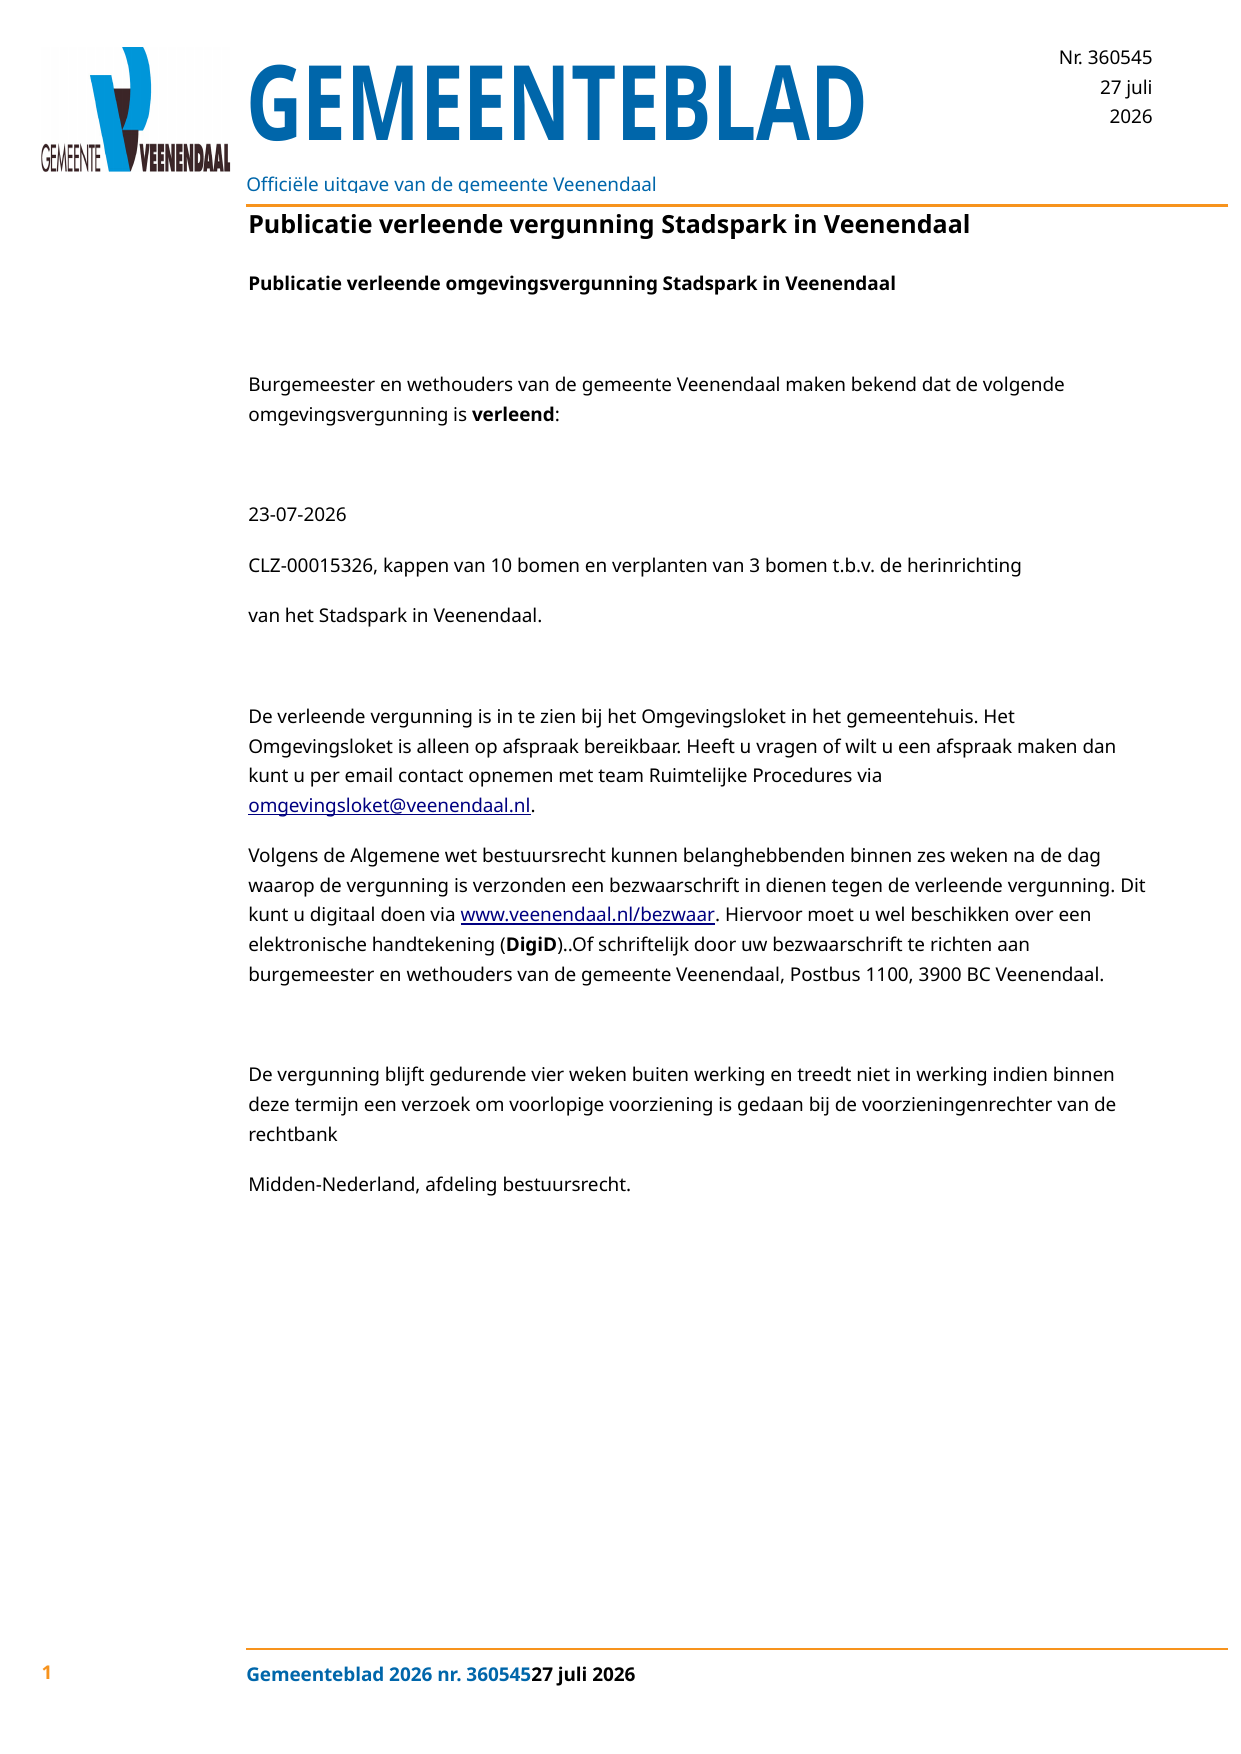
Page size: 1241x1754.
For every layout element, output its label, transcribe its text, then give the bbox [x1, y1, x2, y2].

text Midden-Nederland, afdeling bestuursrecht. [248, 1171, 1152, 1197]
text 23-07-2026 [248, 502, 1152, 527]
picture [41, 47, 130, 172]
text CLZ-00015326, kappen van 10 bomen en verplanten van 3 bomen t.b.v. de herinrichting [248, 552, 1152, 578]
text Publicatie verleende vergunning Stadspark in Veenendaal [248, 207, 1152, 241]
text De vergunning blijft gedurende vier weken buiten werking en treedt niet in werking indien binnen deze termijn een verzoek om voorlopige voorziening is gedaan bij de voorzieningenrechter van de rechtbank [248, 1062, 1152, 1146]
text Volgens de Algemene wet bestuursrecht kunnen belanghebbenden binnen zes weken na de dag waarop de vergunning is verzonden een bezwaarschrift in dienen tegen de verleende vergunning. Dit kunt u digitaal doen via www.veenendaal.nl/bezwaar. Hiervoor moet u wel beschikken over een elektronische handtekening (DigiD)..Of schriftelijk door uw bezwaarschrift te richten aan burgemeester en wethouders van de gemeente Veenendaal, Postbus 1100, 3900 BC Veenendaal. [248, 842, 1152, 986]
picture [123, 47, 231, 172]
text Publicatie verleende omgevingsvergunning Stadspark in Veenendaal [248, 270, 1152, 296]
text van het Stadspark in Veenendaal. [248, 602, 1152, 628]
text De verleende vergunning is in te zien bij het Omgevingsloket in het gemeentehuis. Het Omgevingsloket is alleen op afspraak bereikbaar. Heeft u vragen of wilt u een afspraak maken dan kunt u per email contact opnemen met team Ruimtelijke Procedures via omgevingsloket@veenendaal.nl. [248, 703, 1152, 818]
text Burgemeester en wethouders van de gemeente Veenendaal maken bekend dat de volgende omgevingsvergunning is verleend: [248, 371, 1152, 426]
